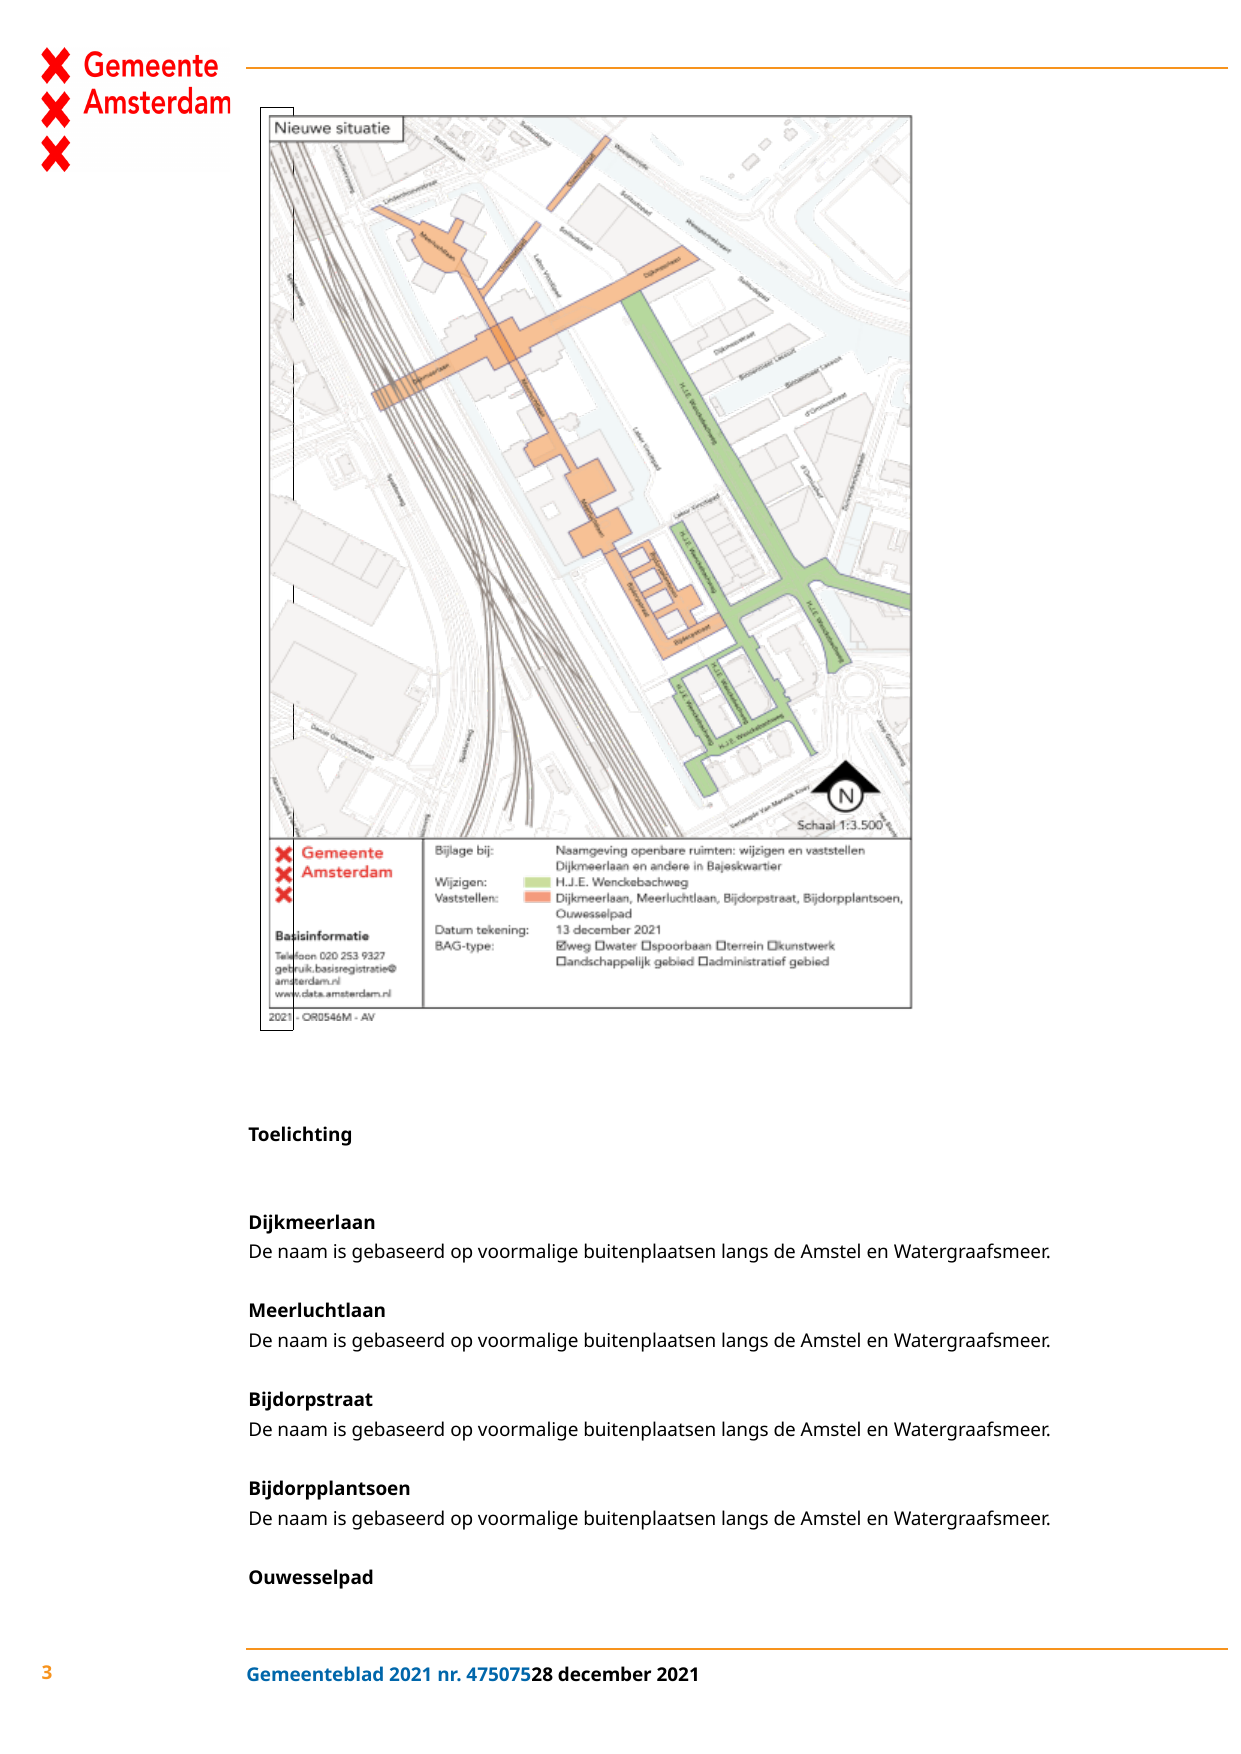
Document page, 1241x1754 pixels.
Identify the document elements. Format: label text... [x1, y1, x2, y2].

text Toelichting [248, 1110, 1152, 1150]
picture [268, 115, 913, 1021]
picture [41, 47, 231, 172]
text De naam is gebaseerd op voormalige buitenplaatsen langs de Amstel en Watergraafsmeer. [248, 1327, 1152, 1353]
text Bijdorpstraat [248, 1386, 1152, 1412]
text Meerluchtlaan [248, 1298, 1152, 1323]
text De naam is gebaseerd op voormalige buitenplaatsen langs de Amstel en Watergraafsmeer. [248, 1505, 1152, 1530]
text De naam is gebaseerd op voormalige buitenplaatsen langs de Amstel en Watergraafsmeer. [248, 1416, 1152, 1442]
text De naam is gebaseerd op voormalige buitenplaatsen langs de Amstel en Watergraafsmeer. [248, 1238, 1152, 1264]
text Dijkmeerlaan [248, 1209, 1152, 1234]
text Ouwesselpad [248, 1564, 1152, 1589]
text Bijdorpplantsoen [248, 1475, 1152, 1501]
